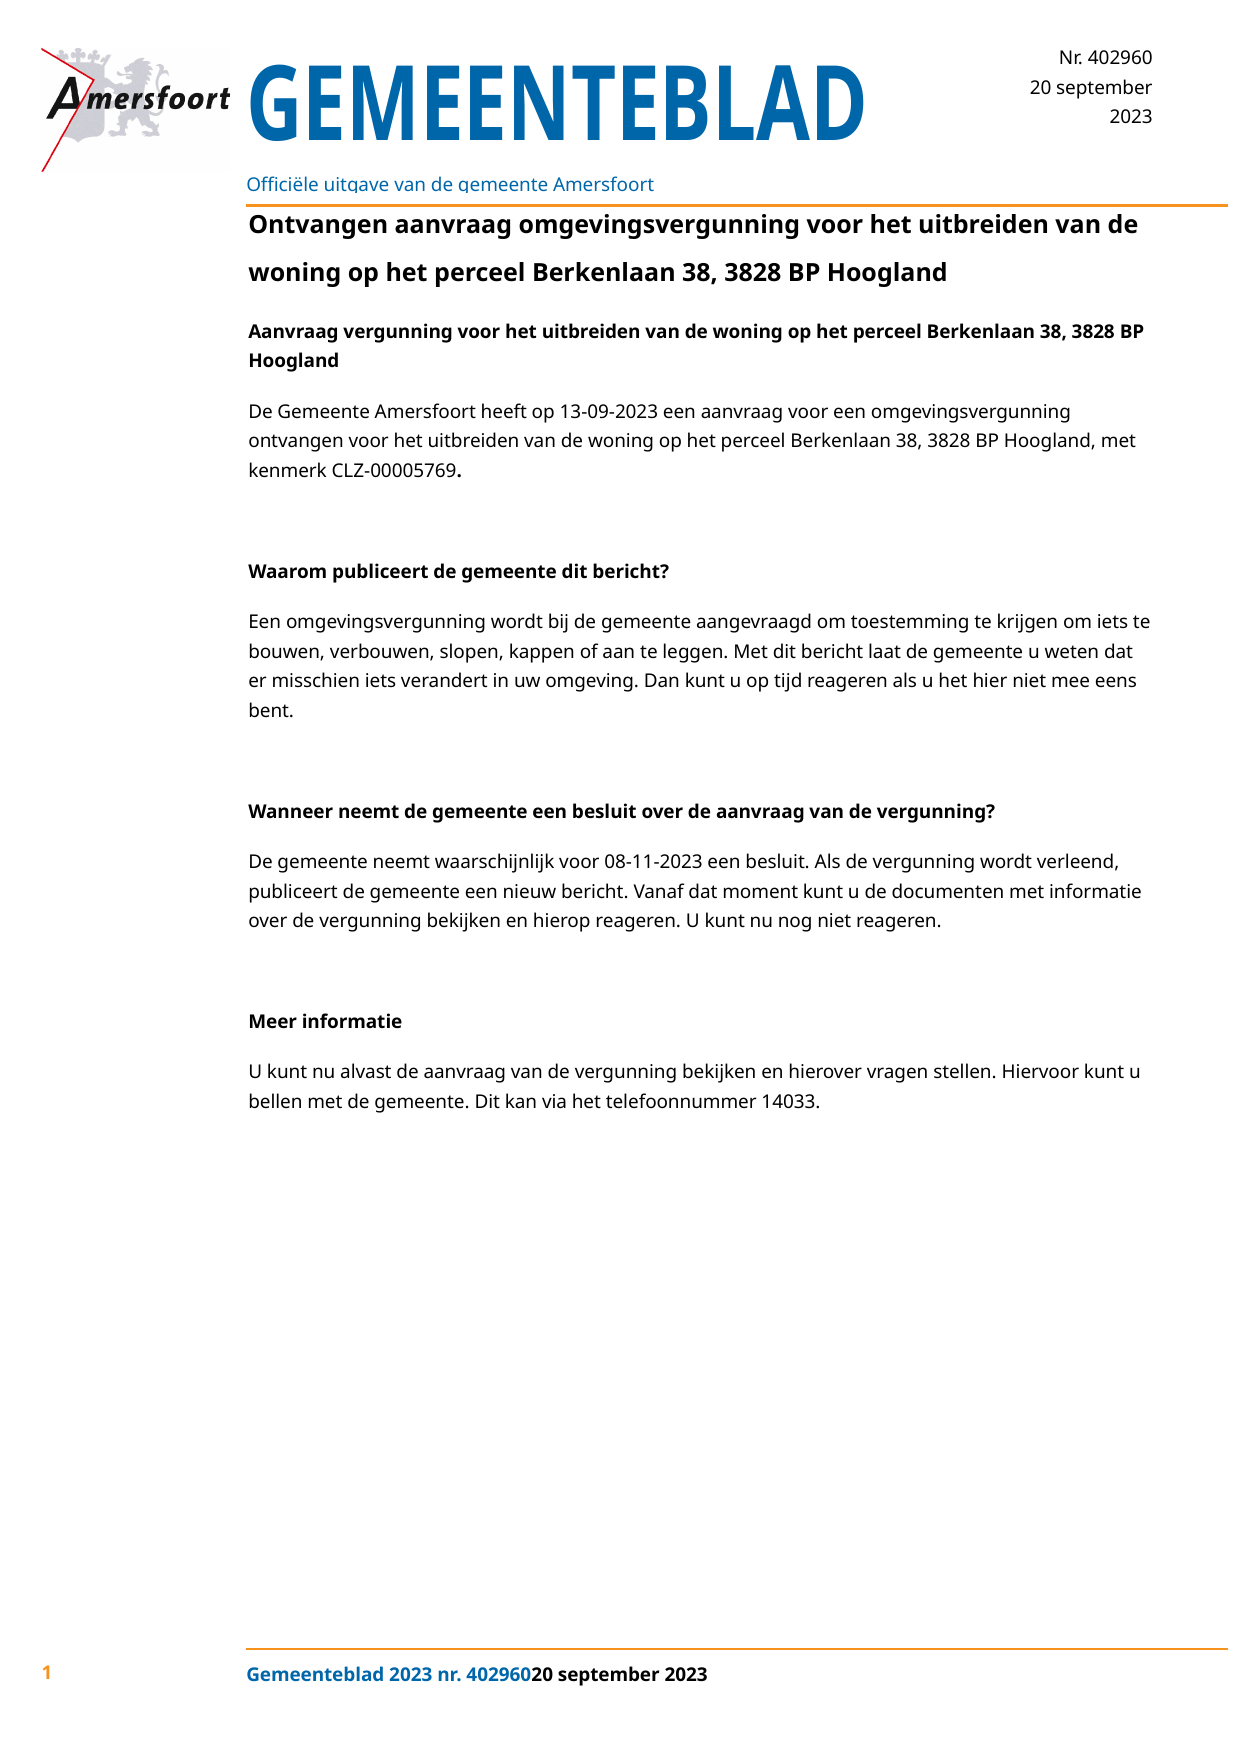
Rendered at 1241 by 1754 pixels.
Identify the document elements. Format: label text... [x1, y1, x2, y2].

picture [41, 47, 231, 172]
text Waarom publiceert de gemeente dit bericht? [248, 558, 1152, 584]
text De Gemeente Amersfoort heeft op 13-09-2023 een aanvraag voor een omgevingsvergunning ontvangen voor het uitbreiden van de woning op het perceel Berkenlaan 38, 3828 BP Hoogland, met kenmerk CLZ-00005769. [248, 398, 1152, 483]
text Een omgevingsvergunning wordt bij de gemeente aangevraagd om toestemming te krijgen om iets te bouwen, verbouwen, slopen, kappen of aan te leggen. Met dit bericht laat de gemeente u weten dat er misschien iets verandert in uw omgeving. Dan kunt u op tijd reageren als u het hier niet mee eens bent. [248, 608, 1152, 723]
text Meer informatie [248, 1008, 1152, 1034]
text U kunt nu alvast de aanvraag van de vergunning bekijken en hierover vragen stellen. Hiervoor kunt u bellen met de gemeente. Dit kan via het telefoonnummer 14033. [248, 1059, 1152, 1114]
text Aanvraag vergunning voor het uitbreiden van de woning op het perceel Berkenlaan 38, 3828 BP Hoogland [248, 318, 1152, 373]
text De gemeente neemt waarschijnlijk voor 08-11-2023 een besluit. Als de vergunning wordt verleend, publiceert de gemeente een nieuw bericht. Vanaf dat moment kunt u de documenten met informatie over de vergunning bekijken en hierop reageren. U kunt nu nog niet reageren. [248, 848, 1152, 933]
text Ontvangen aanvraag omgevingsvergunning voor het uitbreiden van de woning op het perceel Berkenlaan 38, 3828 BP Hoogland [248, 207, 1152, 288]
text Wanneer neemt de gemeente een besluit over de aanvraag van de vergunning? [248, 798, 1152, 824]
